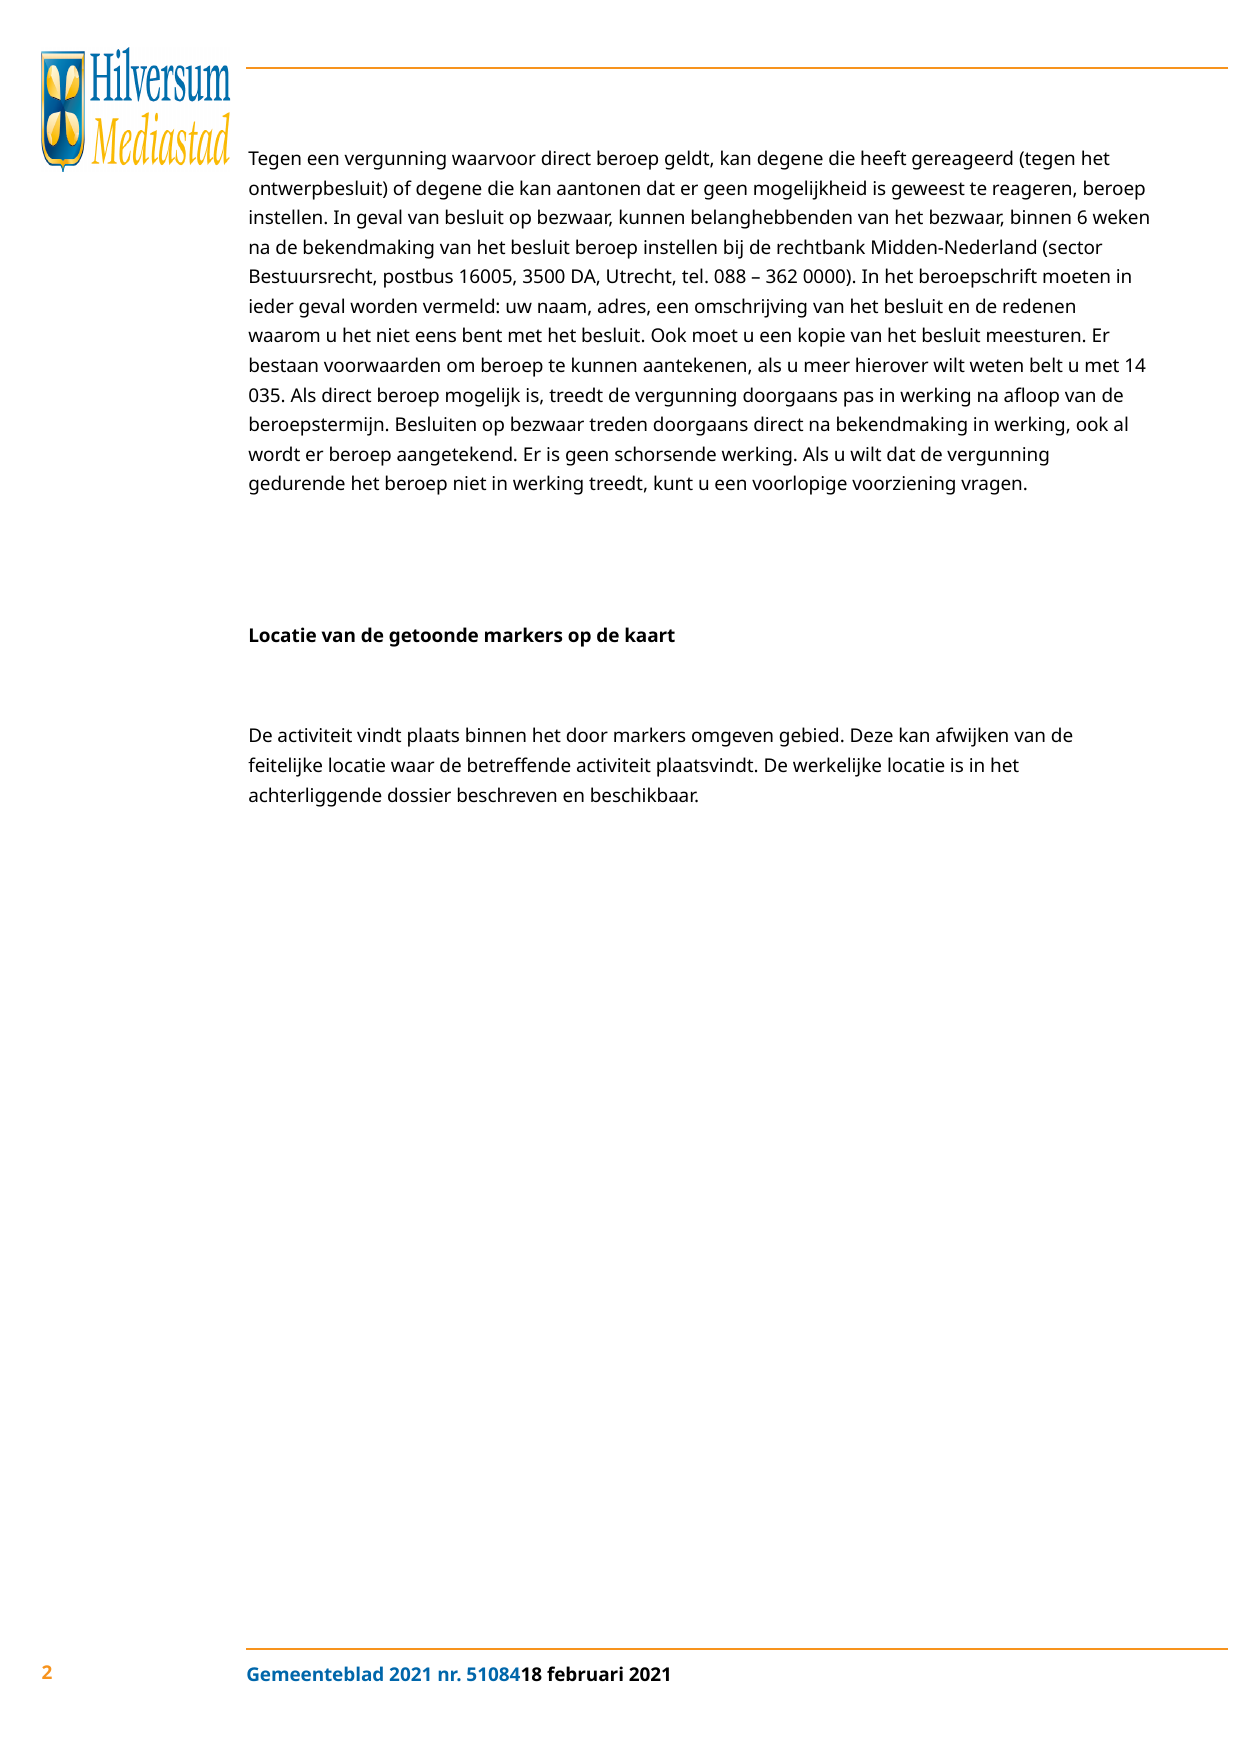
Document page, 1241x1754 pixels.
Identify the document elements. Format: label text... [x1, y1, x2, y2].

picture [41, 47, 231, 172]
text Tegen een vergunning waarvoor direct beroep geldt, kan degene die heeft gereageerd (tegen het ontwerpbesluit) of degene die kan aantonen dat er geen mogelijkheid is geweest te reageren, beroep instellen. In geval van besluit op bezwaar, kunnen belanghebbenden van het bezwaar, binnen 6 weken na de bekendmaking van het besluit beroep instellen bij de rechtbank Midden-Nederland (sector Bestuursrecht, postbus 16005, 3500 DA, Utrecht, tel. 088 – 362 0000). In het beroepschrift moeten in ieder geval worden vermeld: uw naam, adres, een omschrijving van het besluit en de redenen waarom u het niet eens bent met het besluit. Ook moet u een kopie van het besluit meesturen. Er bestaan voorwaarden om beroep te kunnen aantekenen, als u meer hierover wilt weten belt u met 14 035. Als direct beroep mogelijk is, treedt de vergunning doorgaans pas in werking na afloop van de beroepstermijn. Besluiten op bezwaar treden doorgaans direct na bekendmaking in werking, ook al wordt er beroep aangetekend. Er is geen schorsende werking. Als u wilt dat de vergunning gedurende het beroep niet in werking treedt, kunt u een voorlopige voorziening vragen. [248, 145, 1152, 496]
text Locatie van de getoonde markers op de kaart [248, 622, 1152, 648]
text De activiteit vindt plaats binnen het door markers omgeven gebied. Deze kan afwijken van de feitelijke locatie waar de betreffende activiteit plaatsvindt. De werkelijke locatie is in het achterliggende dossier beschreven en beschikbaar. [248, 723, 1152, 808]
